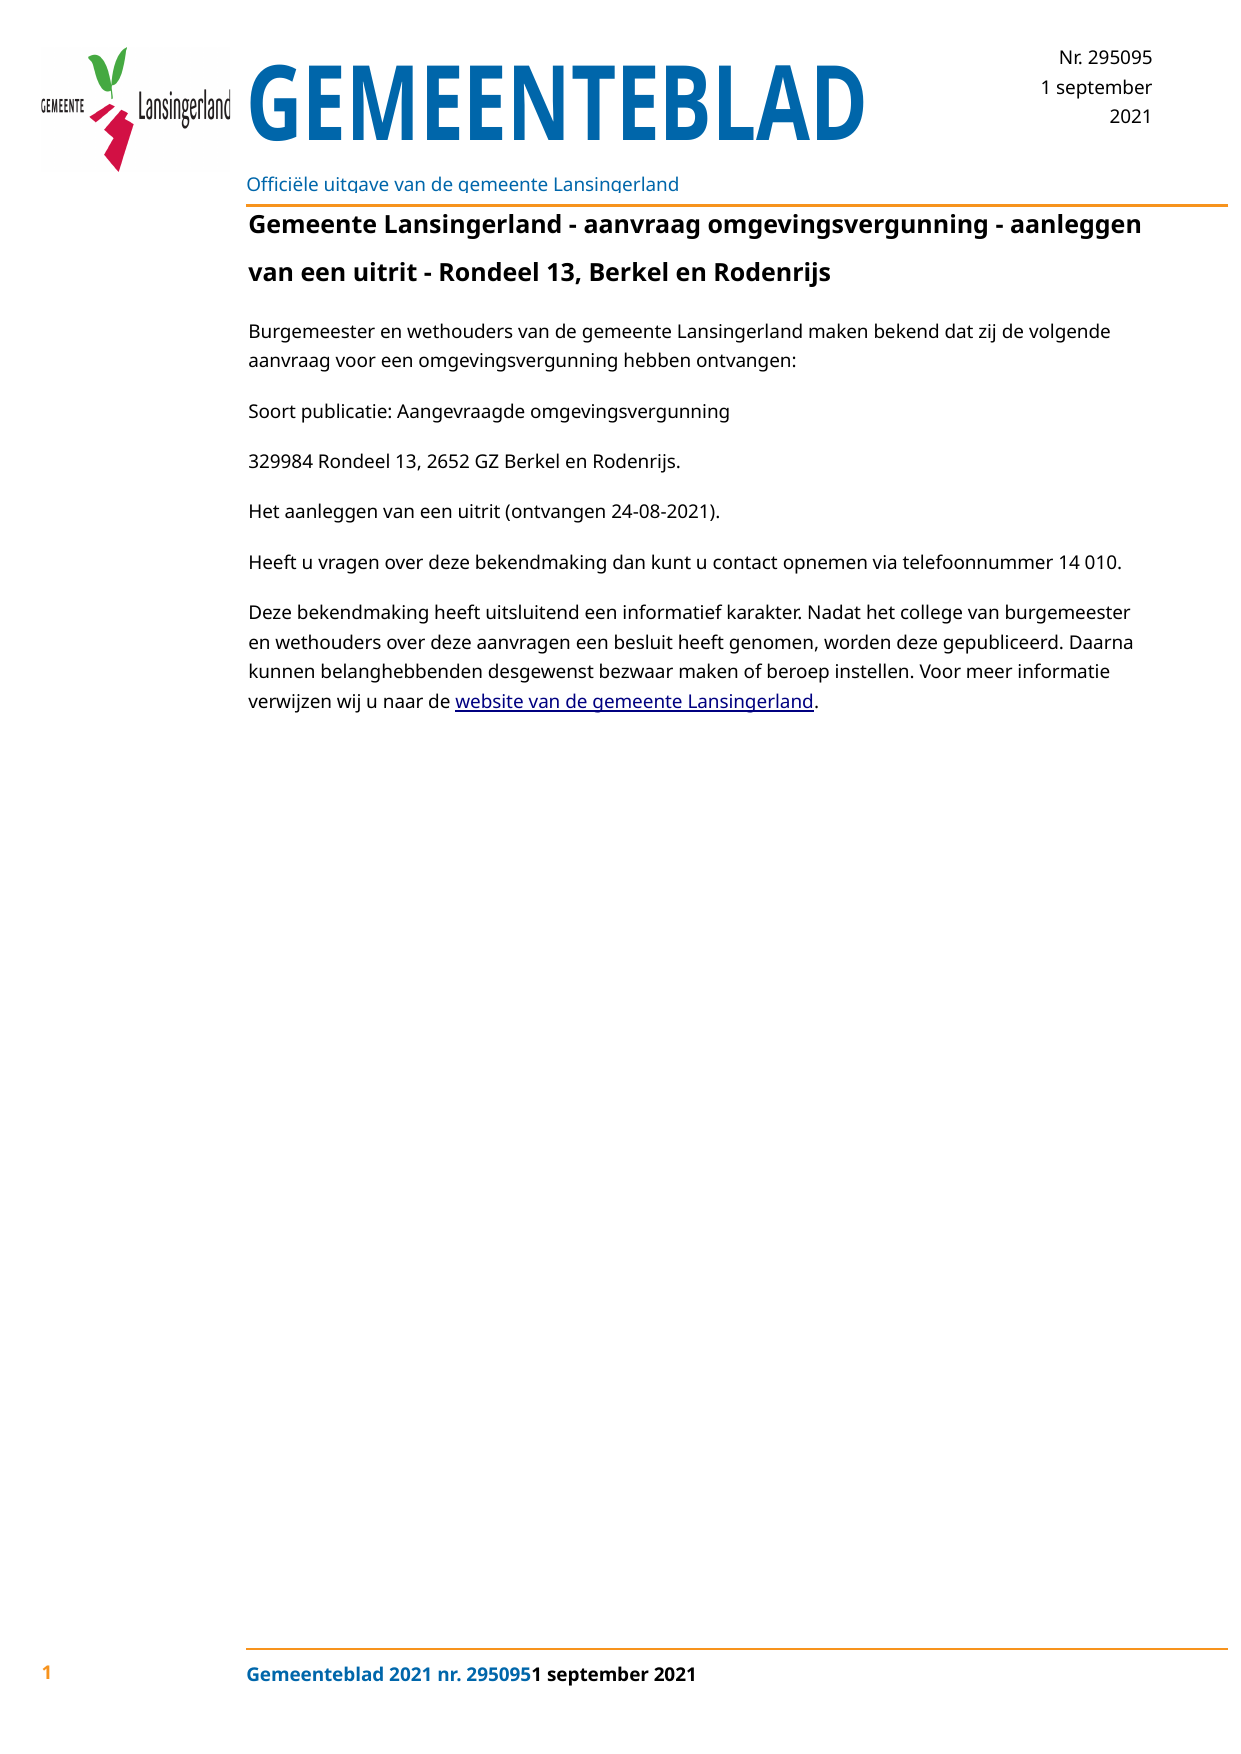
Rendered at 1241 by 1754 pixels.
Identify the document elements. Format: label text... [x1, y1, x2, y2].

text Soort publicatie: Aangevraagde omgevingsvergunning [248, 398, 1152, 424]
text Het aanleggen van een uitrit (ontvangen 24-08-2021). [248, 499, 1152, 524]
text Heeft u vragen over deze bekendmaking dan kunt u contact opnemen via telefoonnummer 14 010. [248, 549, 1152, 575]
text 329984 Rondeel 13, 2652 GZ Berkel en Rodenrijs. [248, 448, 1152, 474]
text Deze bekendmaking heeft uitsluitend een informatief karakter. Nadat het college van burgemeester en wethouders over deze aanvragen een besluit heeft genomen, worden deze gepubliceerd. Daarna kunnen belanghebbenden desgewenst bezwaar maken of beroep instellen. Voor meer informatie verwijzen wij u naar de website van de gemeente Lansingerland. [248, 599, 1152, 714]
text Burgemeester en wethouders van de gemeente Lansingerland maken bekend dat zij de volgende aanvraag voor een omgevingsvergunning hebben ontvangen: [248, 318, 1152, 373]
text Gemeente Lansingerland - aanvraag omgevingsvergunning - aanleggen van een uitrit - Rondeel 13, Berkel en Rodenrijs [248, 207, 1152, 288]
picture [41, 47, 231, 172]
